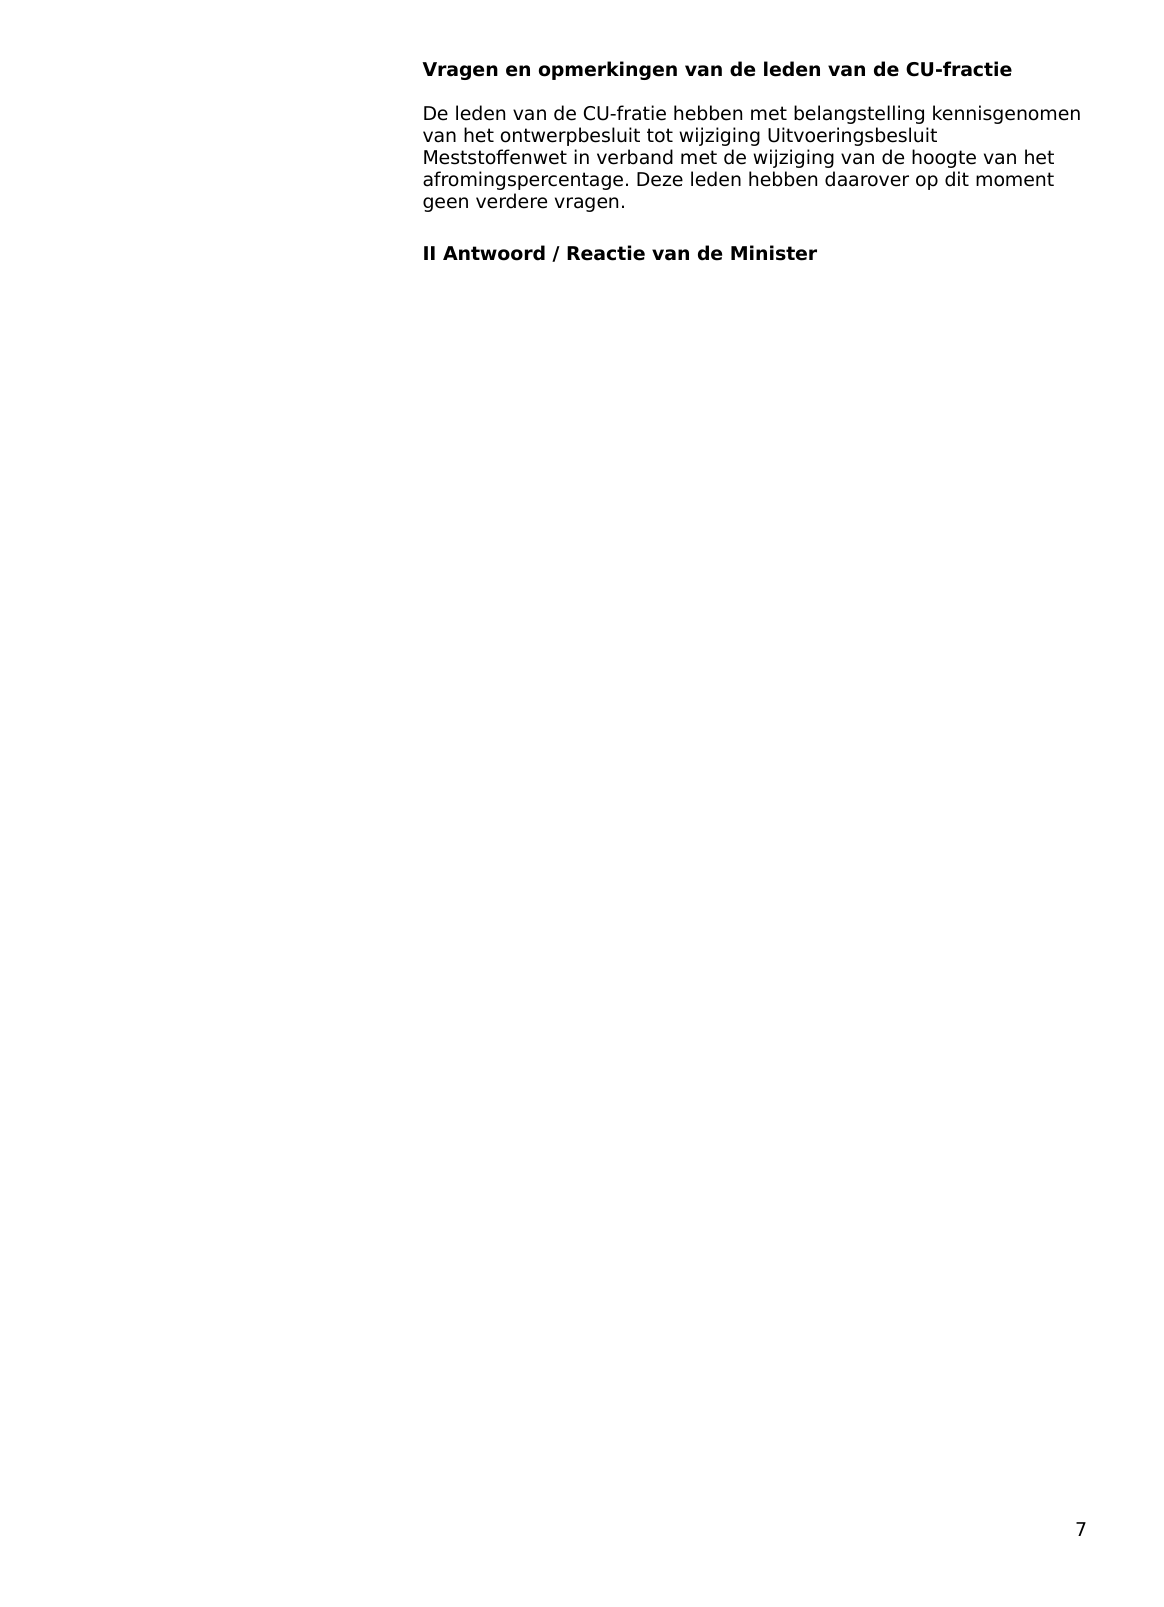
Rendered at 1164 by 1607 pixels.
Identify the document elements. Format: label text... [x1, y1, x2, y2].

subtitle Vragen en opmerkingen van de leden van de CU-fractie [422, 59, 1087, 81]
text De leden van de CU-fratie hebben met belangstelling kennisgenomen van het ontwerpbesluit tot wijziging Uitvoeringsbesluit Meststoffenwet in verband met de wijziging van de hoogte van het afromingspercentage. Deze leden hebben daarover op dit moment geen verdere vragen. [422, 103, 1087, 213]
subtitle II Antwoord / Reactie van de Minister [422, 243, 1087, 265]
